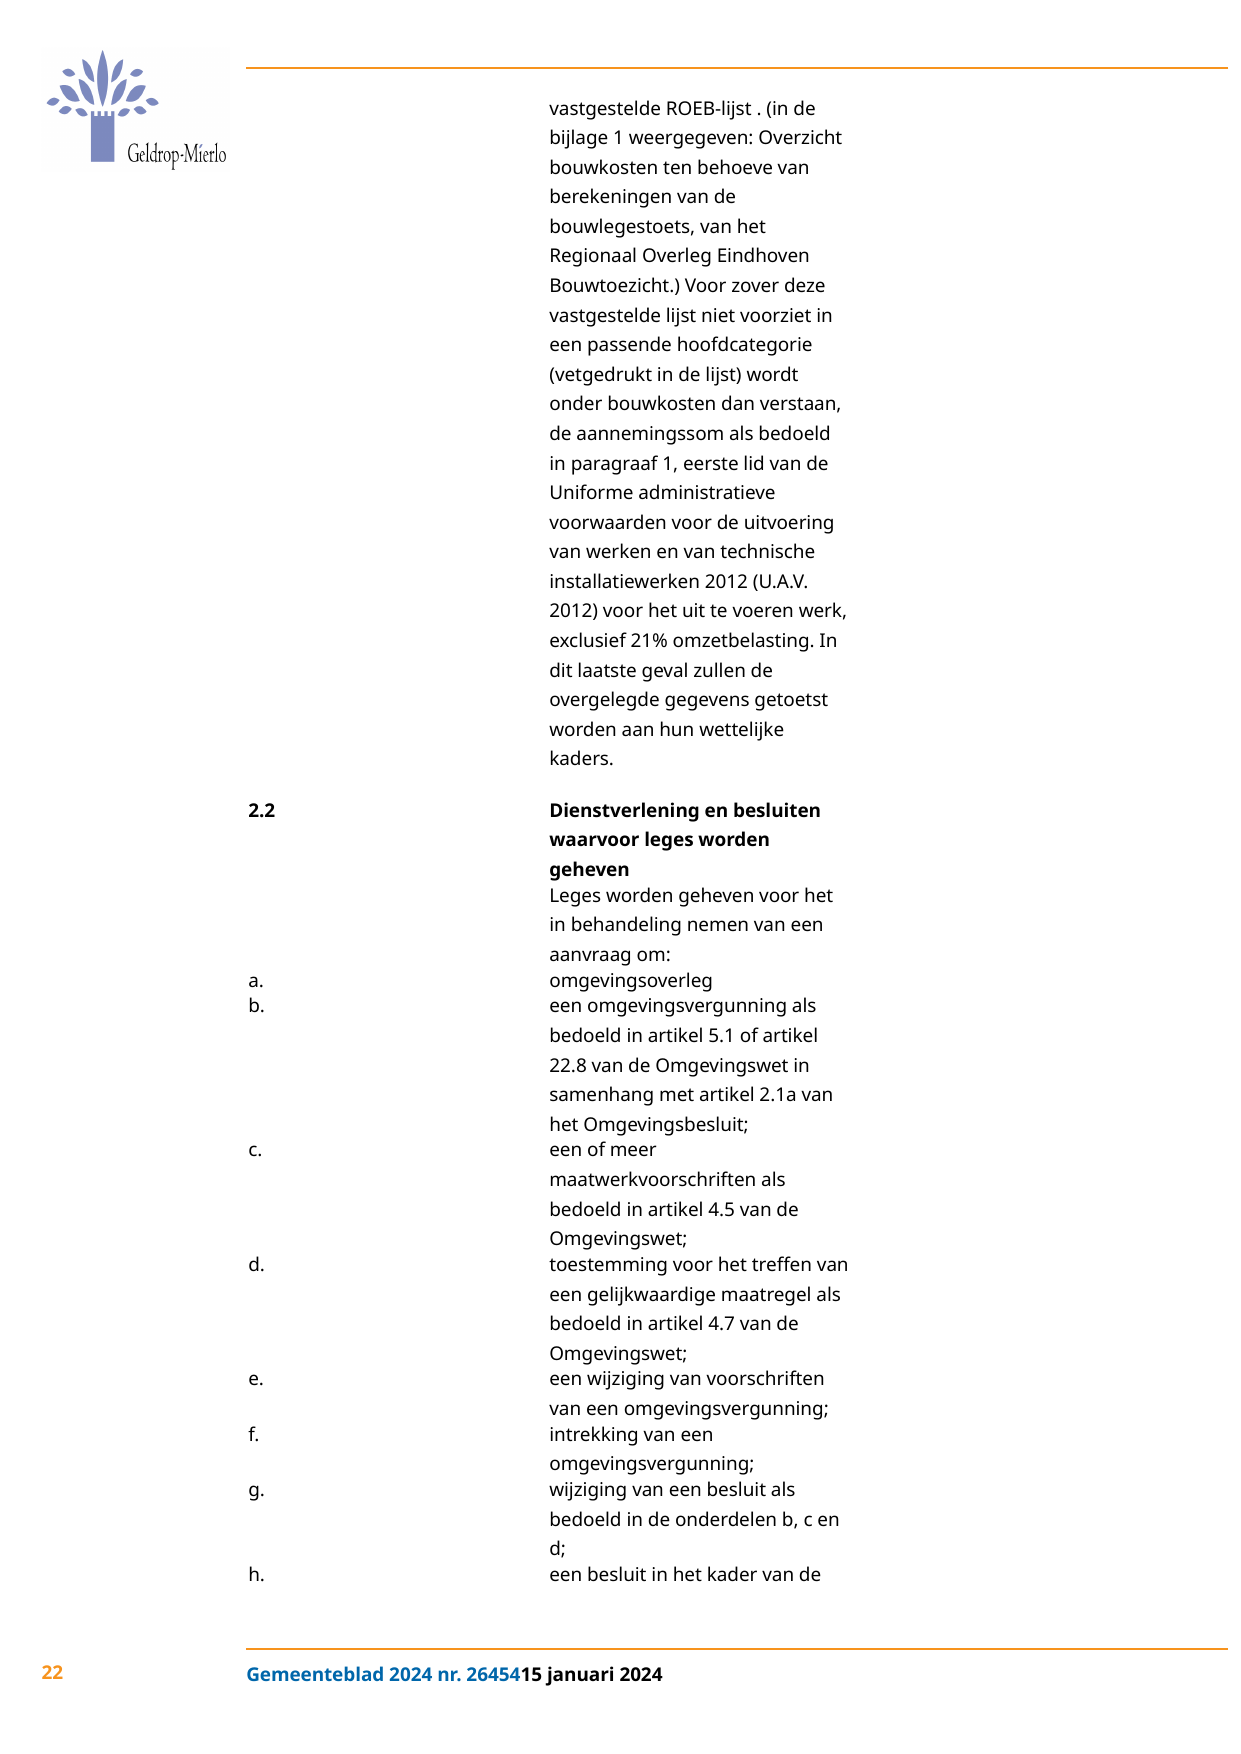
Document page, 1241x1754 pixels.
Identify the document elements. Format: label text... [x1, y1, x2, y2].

table_cell een of meer maatwerkvoorschriften als bedoeld in artikel 4.5 van de Omgevingswet; [549, 1137, 850, 1251]
table_cell [850, 993, 1152, 1137]
table_cell [850, 967, 1152, 993]
table_cell Dienstverlening en besluiten waarvoor leges worden geheven [549, 797, 850, 882]
table_cell een besluit in het kader van de [549, 1561, 850, 1587]
table_cell [248, 882, 549, 967]
table_cell 2.2 [248, 797, 549, 882]
table_cell b. [248, 993, 549, 1137]
table_cell wijziging van een besluit als bedoeld in de onderdelen b, c en d; [549, 1476, 850, 1561]
table_cell [248, 95, 549, 771]
table_cell een wijziging van voorschriften van een omgevingsvergunning; [549, 1366, 850, 1421]
table_cell vastgestelde ROEB-lijst . (in de bijlage 1 weergegeven: Overzicht bouwkosten ten behoeve van berekeningen van de bouwlegestoets, van het Regionaal Overleg Eindhoven Bouwtoezicht.) Voor zover deze vastgestelde lijst niet voorziet in een passende hoofdcategorie (vetgedrukt in de lijst) wordt onder bouwkosten dan verstaan, de aannemingssom als bedoeld in paragraaf 1, eerste lid van de Uniforme administratieve voorwaarden voor de uitvoering van werken en van technische installatiewerken 2012 (U.A.V. 2012) voor het uit te voeren werk, exclusief 21% omzetbelasting. In dit laatste geval zullen de overgelegde gegevens getoetst worden aan hun wettelijke kaders. [549, 95, 850, 771]
table_cell Leges worden geheven voor het in behandeling nemen van een aanvraag om: [549, 882, 850, 967]
table_cell [850, 1251, 1152, 1366]
table_cell [850, 797, 1152, 882]
table_cell [850, 882, 1152, 967]
table_cell [248, 771, 549, 797]
table_cell [850, 1366, 1152, 1421]
table_cell een omgevingsvergunning als bedoeld in artikel 5.1 of artikel 22.8 van de Omgevingswet in samenhang met artikel 2.1a van het Omgevingsbesluit; [549, 993, 850, 1137]
table_cell c. [248, 1137, 549, 1251]
table_cell [549, 771, 850, 797]
table_cell g. [248, 1476, 549, 1561]
table_cell h. [248, 1561, 549, 1587]
table_cell [850, 771, 1152, 797]
picture [41, 47, 231, 172]
table_cell [850, 1421, 1152, 1476]
table_cell [850, 1561, 1152, 1587]
table_cell d. [248, 1251, 549, 1366]
table_cell intrekking van een omgevingsvergunning; [549, 1421, 850, 1476]
table_cell toestemming voor het treffen van een gelijkwaardige maatregel als bedoeld in artikel 4.7 van de Omgevingswet; [549, 1251, 850, 1366]
table_cell e. [248, 1366, 549, 1421]
table_cell [850, 1137, 1152, 1251]
table_cell [850, 95, 1152, 771]
table_cell [850, 1476, 1152, 1561]
table_cell omgevingsoverleg [549, 967, 850, 993]
table_cell f. [248, 1421, 549, 1476]
table_cell a. [248, 967, 549, 993]
